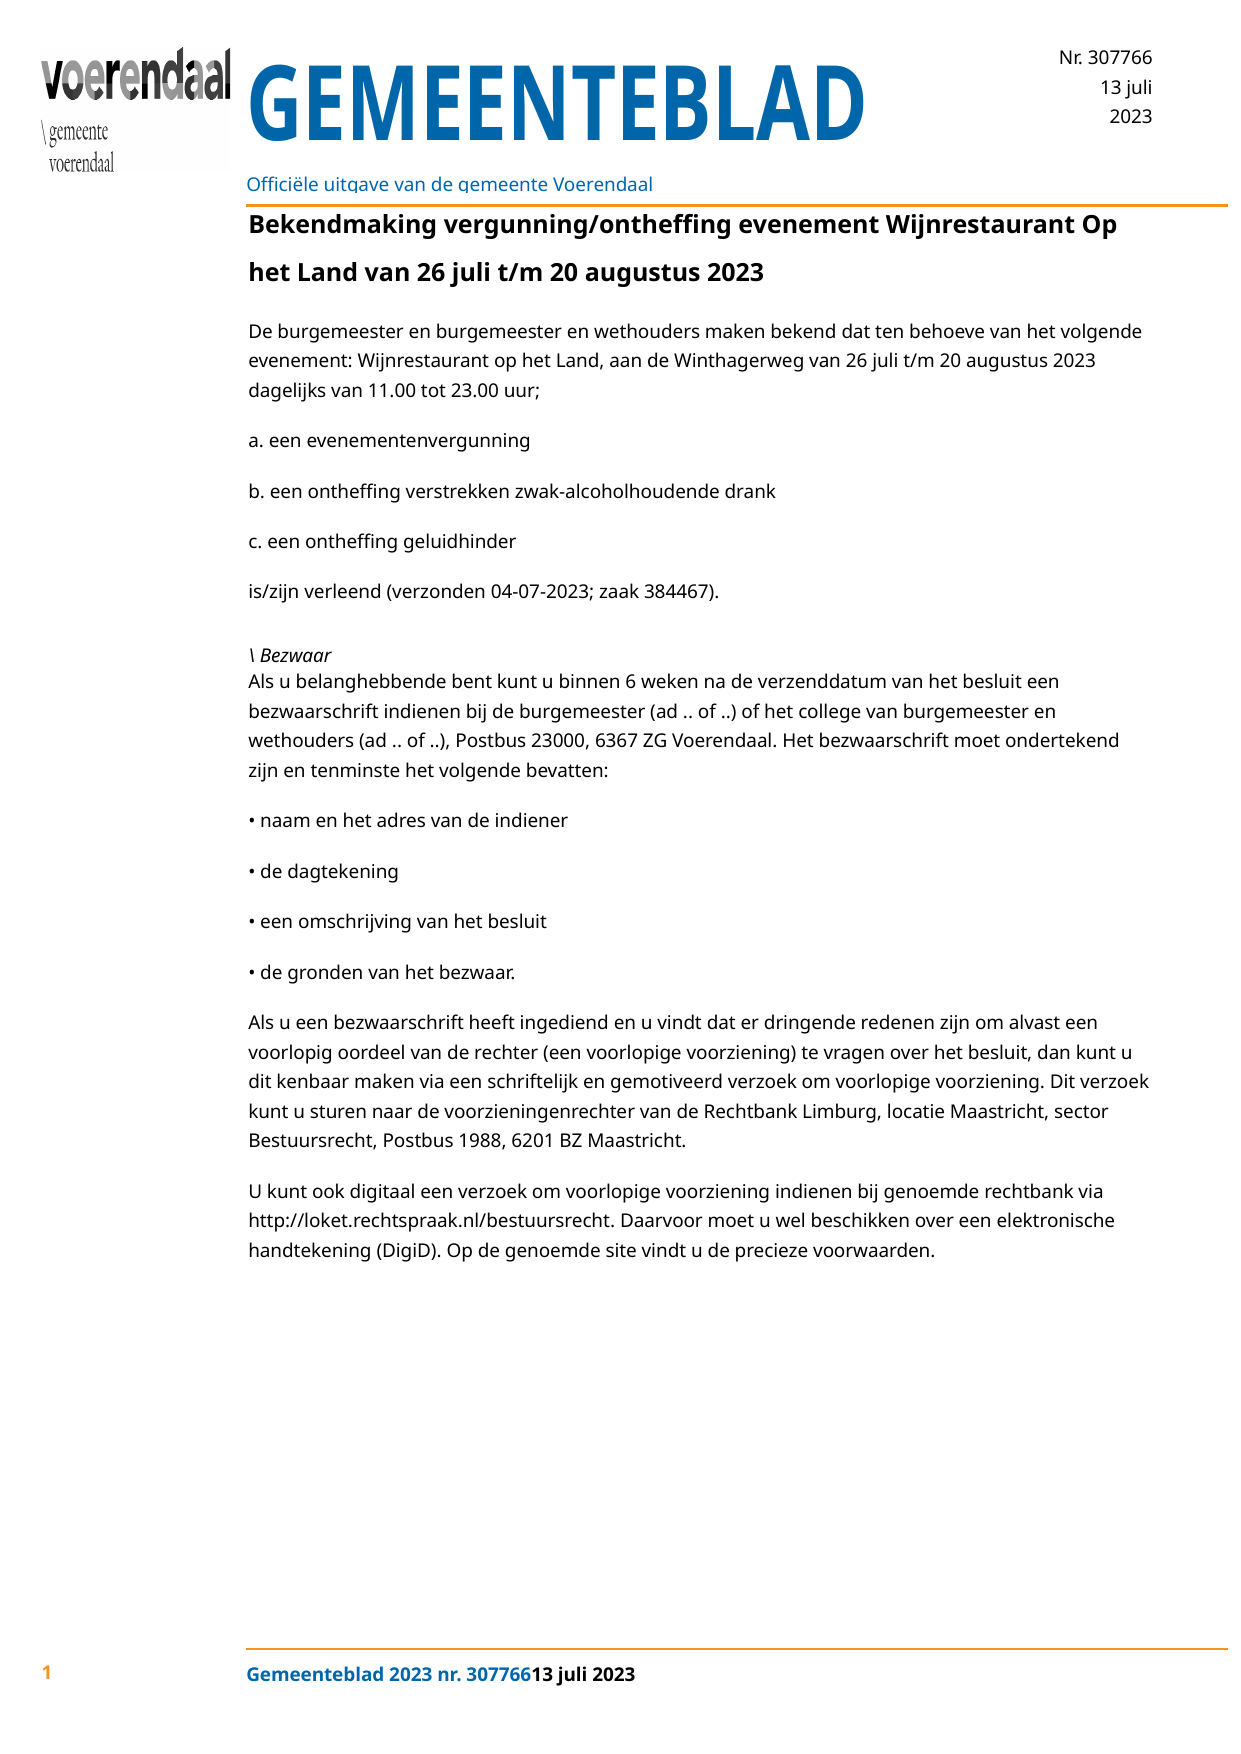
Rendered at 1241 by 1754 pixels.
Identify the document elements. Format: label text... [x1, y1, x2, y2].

picture [41, 47, 231, 172]
text Bekendmaking vergunning/ontheffing evenement Wijnrestaurant Op het Land van 26 juli t/m 20 augustus 2023 [248, 207, 1152, 288]
text c. een ontheffing geluidhinder [248, 528, 1152, 554]
text U kunt ook digitaal een verzoek om voorlopige voorziening indienen bij genoemde rechtbank via http://loket.rechtspraak.nl/bestuursrecht. Daarvoor moet u wel beschikken over een elektronische handtekening (DigiD). Op de genoemde site vindt u de precieze voorwaarden. [248, 1178, 1152, 1263]
text b. een ontheffing verstrekken zwak-alcoholhoudende drank [248, 478, 1152, 504]
text a. een evenementenvergunning [248, 427, 1152, 453]
text • de dagtekening [248, 858, 1152, 884]
text • naam en het adres van de indiener [248, 808, 1152, 833]
text Als u belanghebbende bent kunt u binnen 6 weken na de verzenddatum van het besluit een bezwaarschrift indienen bij de burgemeester (ad .. of ..) of het college van burgemeester en wethouders (ad .. of ..), Postbus 23000, 6367 ZG Voerendaal. Het bezwaarschrift moet ondertekend zijn en tenminste het volgende bevatten: [248, 668, 1152, 783]
text is/zijn verleend (verzonden 04-07-2023; zaak 384467). [248, 579, 1152, 604]
text • een omschrijving van het besluit [248, 908, 1152, 934]
text De burgemeester en burgemeester en wethouders maken bekend dat ten behoeve van het volgende evenement: Wijnrestaurant op het Land, aan de Winthagerweg van 26 juli t/m 20 augustus 2023 dagelijks van 11.00 tot 23.00 uur; [248, 318, 1152, 403]
text • de gronden van het bezwaar. [248, 959, 1152, 984]
text \ Bezwaar [248, 643, 1152, 668]
text Als u een bezwaarschrift heeft ingediend en u vindt dat er dringende redenen zijn om alvast een voorlopig oordeel van de rechter (een voorlopige voorziening) te vragen over het besluit, dan kunt u dit kenbaar maken via een schriftelijk en gemotiveerd verzoek om voorlopige voorziening. Dit verzoek kunt u sturen naar de voorzieningenrechter van de Rechtbank Limburg, locatie Maastricht, sector Bestuursrecht, Postbus 1988, 6201 BZ Maastricht. [248, 1009, 1152, 1153]
